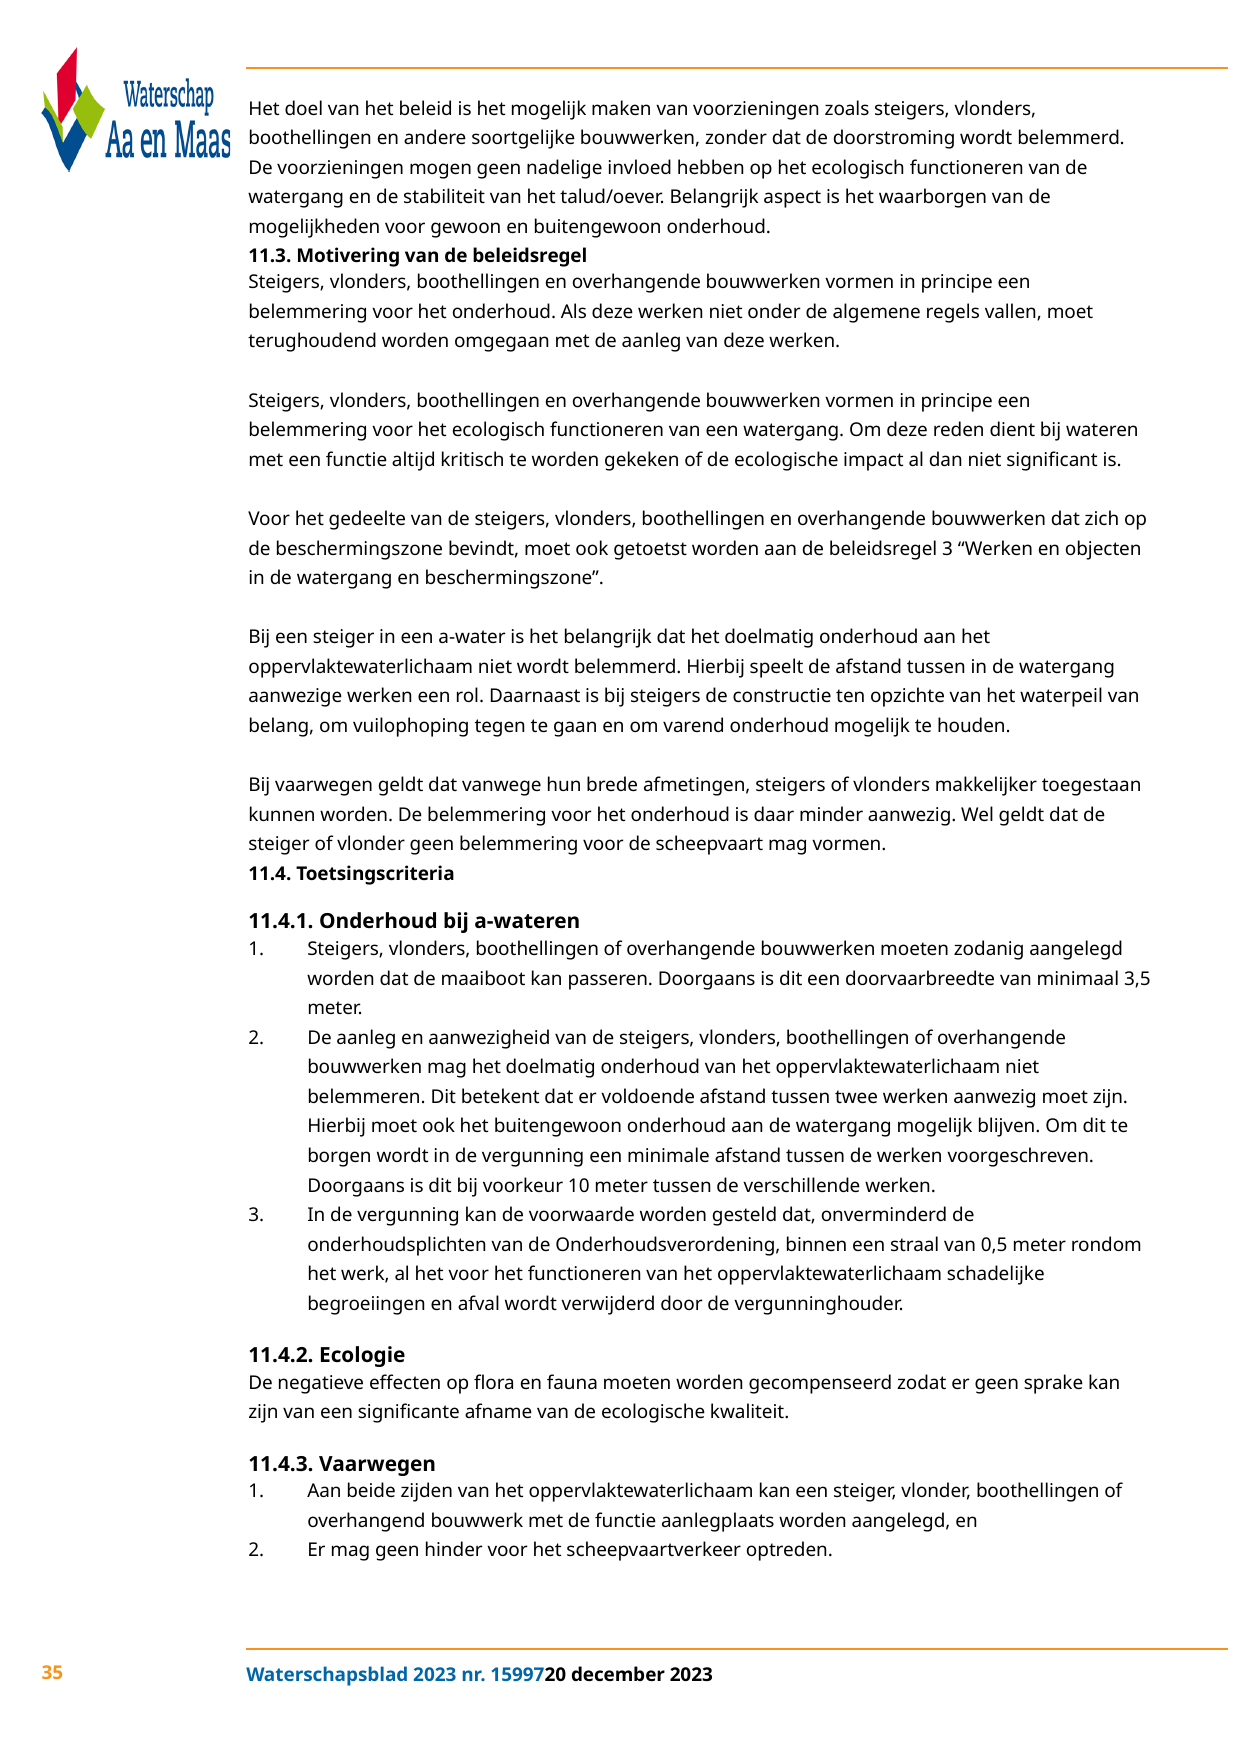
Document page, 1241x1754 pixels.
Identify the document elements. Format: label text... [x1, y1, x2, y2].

text Steigers, vlonders, boothellingen en overhangende bouwwerken vormen in principe een belemmering voor het ecologisch functioneren van een watergang. Om deze reden dient bij wateren met een functie altijd kritisch te worden gekeken of de ecologische impact al dan niet significant is. [248, 387, 1152, 472]
list Aan beide zijden van het oppervlaktewaterlichaam kan een steiger, vlonder, boothellingen of overhangend bouwwerk met de functie aanlegplaats worden aangelegd, en [248, 1477, 1152, 1533]
list Steigers, vlonders, boothellingen of overhangende bouwwerken moeten zodanig aangelegd worden dat de maaiboot kan passeren. Doorgaans is dit een doorvaarbreedte van minimaal 3,5 meter. [248, 935, 1152, 1020]
list In de vergunning kan de voorwaarde worden gesteld dat, onverminderd de onderhoudsplichten van de Onderhoudsverordening, binnen een straal van 0,5 meter rondom het werk, al het voor het functioneren van het oppervlaktewaterlichaam schadelijke begroeiingen en afval wordt verwijderd door de vergunninghouder. [248, 1201, 1152, 1316]
list De aanleg en aanwezigheid van de steigers, vlonders, boothellingen of overhangende bouwwerken mag het doelmatig onderhoud van het oppervlaktewaterlichaam niet belemmeren. Dit betekent dat er voldoende afstand tussen twee werken aanwezig moet zijn. Hierbij moet ook het buitengewoon onderhoud aan de watergang mogelijk blijven. Om dit te borgen wordt in de vergunning een minimale afstand tussen de werken voorgeschreven. Doorgaans is dit bij voorkeur 10 meter tussen de verschillende werken. [248, 1024, 1152, 1197]
text 11.4.1. Onderhoud bij a-wateren [248, 907, 1152, 935]
text 11.3. Motivering van de beleidsregel [248, 243, 1152, 268]
text Steigers, vlonders, boothellingen en overhangende bouwwerken vormen in principe een belemmering voor het onderhoud. Als deze werken niet onder de algemene regels vallen, moet terughoudend worden omgegaan met de aanleg van deze werken. [248, 268, 1152, 353]
text Bij een steiger in een a-water is het belangrijk dat het doelmatig onderhoud aan het oppervlaktewaterlichaam niet wordt belemmerd. Hierbij speelt de afstand tussen in de watergang aanwezige werken een rol. Daarnaast is bij steigers de constructie ten opzichte van het waterpeil van belang, om vuilophoping tegen te gaan en om varend onderhoud mogelijk te houden. [248, 623, 1152, 738]
text De negatieve effecten op flora en fauna moeten worden gecompenseerd zodat er geen sprake kan zijn van een significante afname van de ecologische kwaliteit. [248, 1369, 1152, 1424]
list Er mag geen hinder voor het scheepvaartverkeer optreden. [248, 1537, 1152, 1562]
text Bij vaarwegen geldt dat vanwege hun brede afmetingen, steigers of vlonders makkelijker toegestaan kunnen worden. De belemmering voor het onderhoud is daar minder aanwezig. Wel geldt dat de steiger of vlonder geen belemmering voor de scheepvaart mag vormen. [248, 771, 1152, 856]
text 11.4.3. Vaarwegen [248, 1449, 1152, 1477]
text 11.4. Toetsingscriteria [248, 860, 1152, 886]
picture [41, 47, 231, 172]
text 11.4.2. Ecologie [248, 1341, 1152, 1369]
text Het doel van het beleid is het mogelijk maken van voorzieningen zoals steigers, vlonders, boothellingen en andere soortgelijke bouwwerken, zonder dat de doorstroming wordt belemmerd. De voorzieningen mogen geen nadelige invloed hebben op het ecologisch functioneren van de watergang en de stabiliteit van het talud/oever. Belangrijk aspect is het waarborgen van de mogelijkheden voor gewoon en buitengewoon onderhoud. [248, 95, 1152, 239]
text Voor het gedeelte van de steigers, vlonders, boothellingen en overhangende bouwwerken dat zich op de beschermingszone bevindt, moet ook getoetst worden aan de beleidsregel 3 “Werken en objecten in de watergang en beschermingszone”. [248, 505, 1152, 590]
